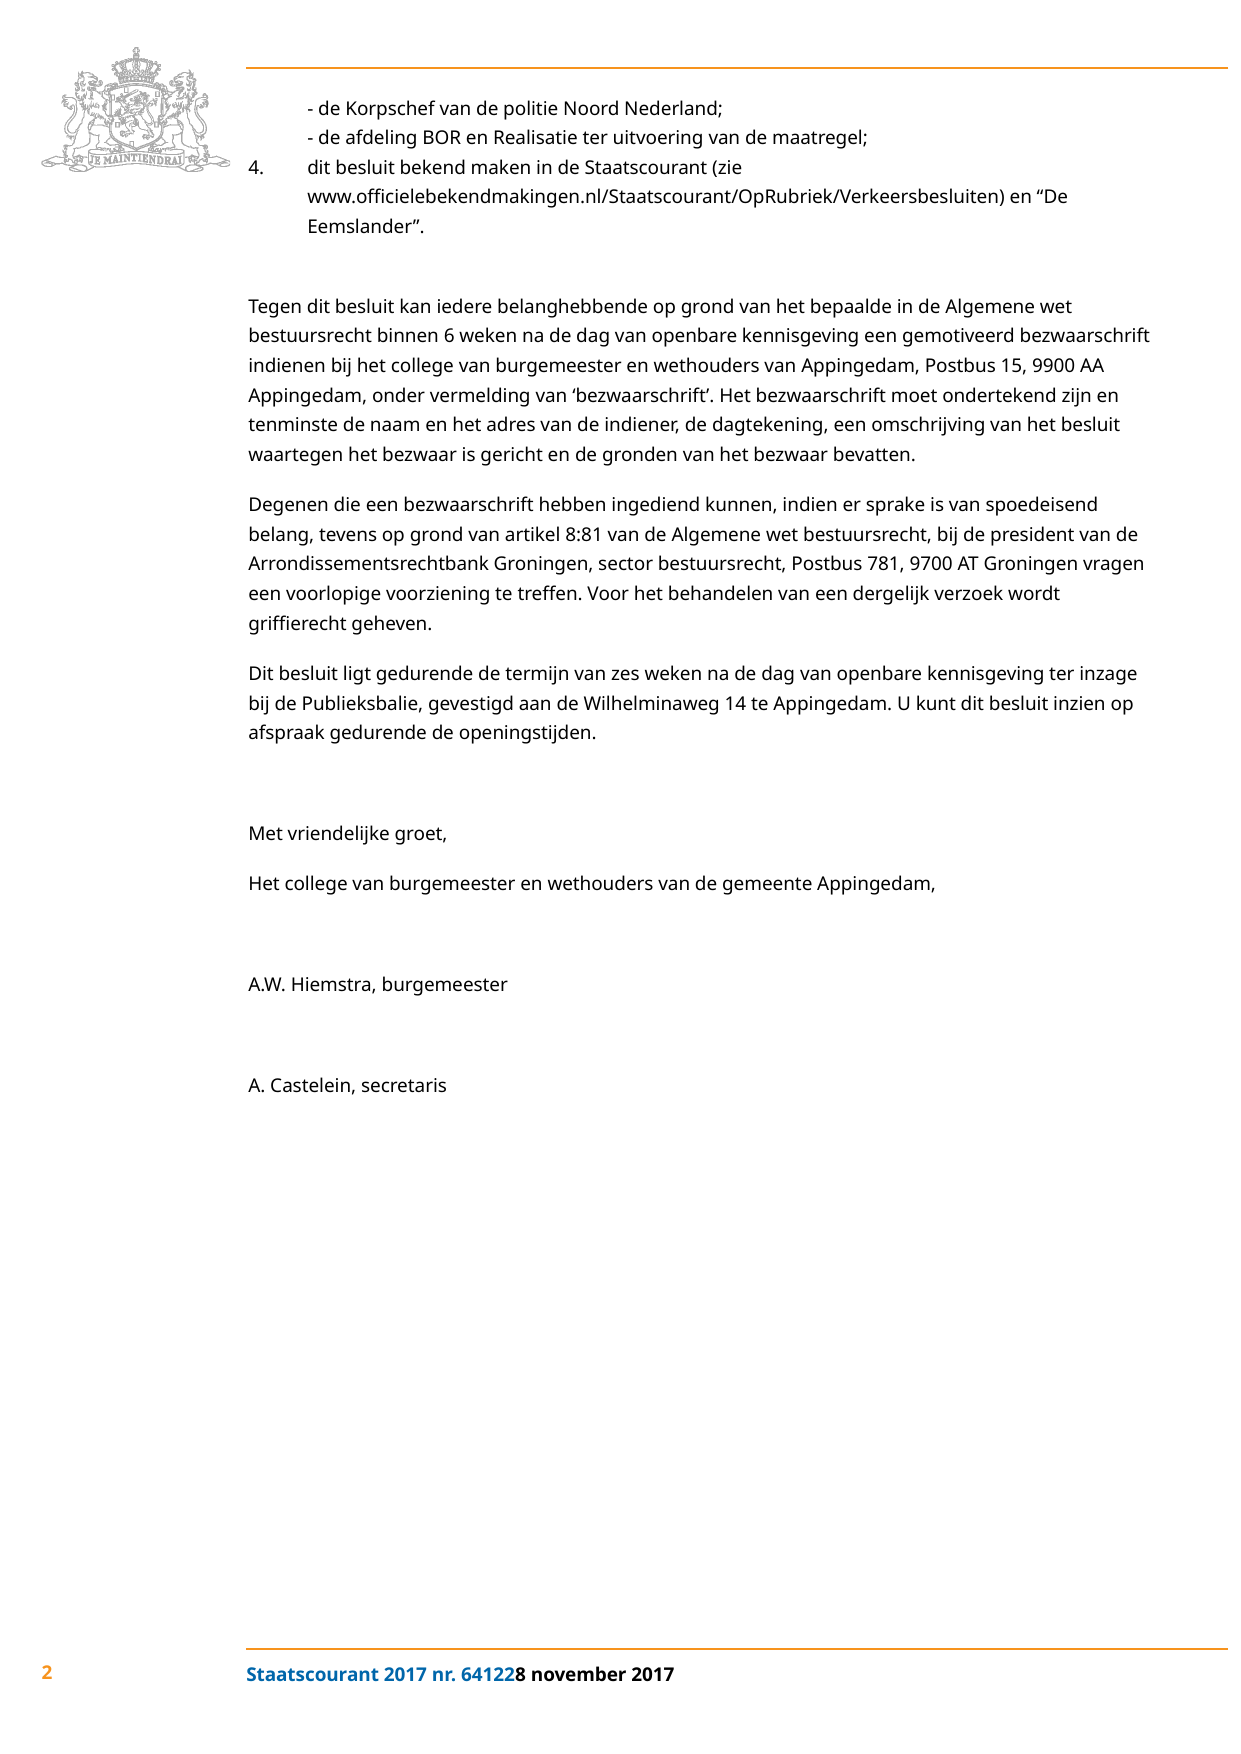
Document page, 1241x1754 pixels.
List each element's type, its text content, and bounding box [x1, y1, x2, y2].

list dit besluit bekend maken in de Staatscourant (zie www.officielebekendmakingen.nl/Staatscourant/OpRubriek/Verkeersbesluiten) en “De Eemslander”. [248, 154, 1152, 239]
text A.W. Hiemstra, burgemeester [248, 971, 1152, 997]
picture [41, 47, 231, 172]
text Dit besluit ligt gedurende de termijn van zes weken na de dag van openbare kennisgeving ter inzage bij de Publieksbalie, gevestigd aan de Wilhelminaweg 14 te Appingedam. U kunt dit besluit inzien op afspraak gedurende de openingstijden. [248, 660, 1152, 745]
text Degenen die een bezwaarschrift hebben ingediend kunnen, indien er sprake is van spoedeisend belang, tevens op grond van artikel 8:81 van de Algemene wet bestuursrecht, bij de president van de Arrondissementsrechtbank Groningen, sector bestuursrecht, Postbus 781, 9700 AT Groningen vragen een voorlopige voorziening te treffen. Voor het behandelen van een dergelijk verzoek wordt griffierecht geheven. [248, 491, 1152, 636]
list - de Korpschef van de politie Noord Nederland; [248, 95, 1152, 121]
list - de afdeling BOR en Realisatie ter uitvoering van de maatregel; [248, 124, 1152, 150]
text Het college van burgemeester en wethouders van de gemeente Appingedam, [248, 871, 1152, 896]
text Met vriendelijke groet, [248, 820, 1152, 846]
text Tegen dit besluit kan iedere belanghebbende op grond van het bepaalde in de Algemene wet bestuursrecht binnen 6 weken na de dag van openbare kennisgeving een gemotiveerd bezwaarschrift indienen bij het college van burgemeester en wethouders van Appingedam, Postbus 15, 9900 AA Appingedam, onder vermelding van ‘bezwaarschrift’. Het bezwaarschrift moet ondertekend zijn en tenminste de naam en het adres van de indiener, de dagtekening, een omschrijving van het besluit waartegen het bezwaar is gericht en de gronden van het bezwaar bevatten. [248, 293, 1152, 467]
text A. Castelein, secretaris [248, 1072, 1152, 1098]
